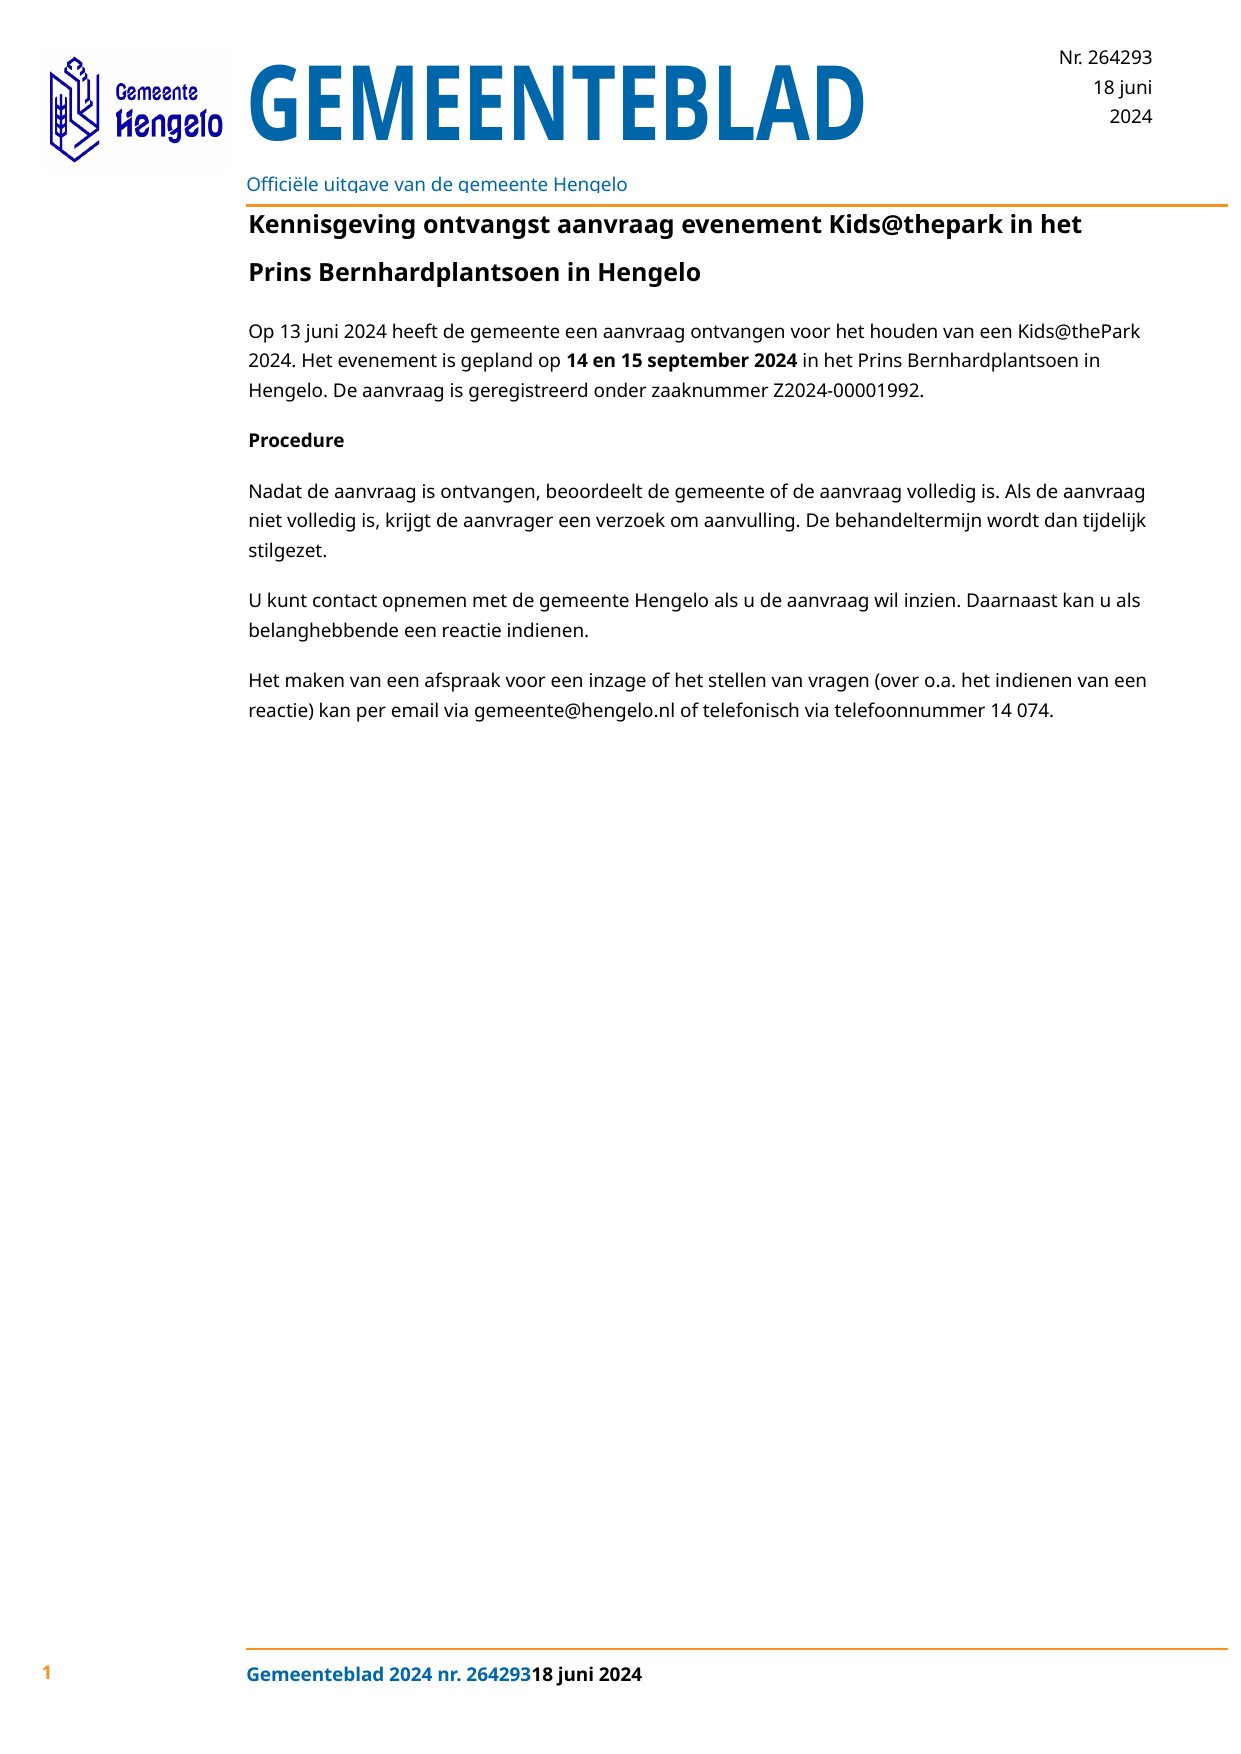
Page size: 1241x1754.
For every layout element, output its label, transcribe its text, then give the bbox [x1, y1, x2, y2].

text Kennisgeving ontvangst aanvraag evenement Kids@thepark in het Prins Bernhardplantsoen in Hengelo [248, 207, 1152, 288]
text U kunt contact opnemen met de gemeente Hengelo als u de aanvraag wil inzien. Daarnaast kan u als belanghebbende een reactie indienen. [248, 587, 1152, 643]
picture [41, 47, 231, 172]
text Op 13 juni 2024 heeft de gemeente een aanvraag ontvangen voor het houden van een Kids@thePark 2024. Het evenement is gepland op 14 en 15 september 2024 in het Prins Bernhardplantsoen in Hengelo. De aanvraag is geregistreerd onder zaaknummer Z2024-00001992. [248, 318, 1152, 403]
text Procedure [248, 427, 1152, 453]
text Nadat de aanvraag is ontvangen, beoordeelt de gemeente of de aanvraag volledig is. Als de aanvraag niet volledig is, krijgt de aanvrager een verzoek om aanvulling. De behandeltermijn wordt dan tijdelijk stilgezet. [248, 478, 1152, 563]
text Het maken van een afspraak voor een inzage of het stellen van vragen (over o.a. het indienen van een reactie) kan per email via gemeente@hengelo.nl of telefonisch via telefoonnummer 14 074. [248, 667, 1152, 723]
